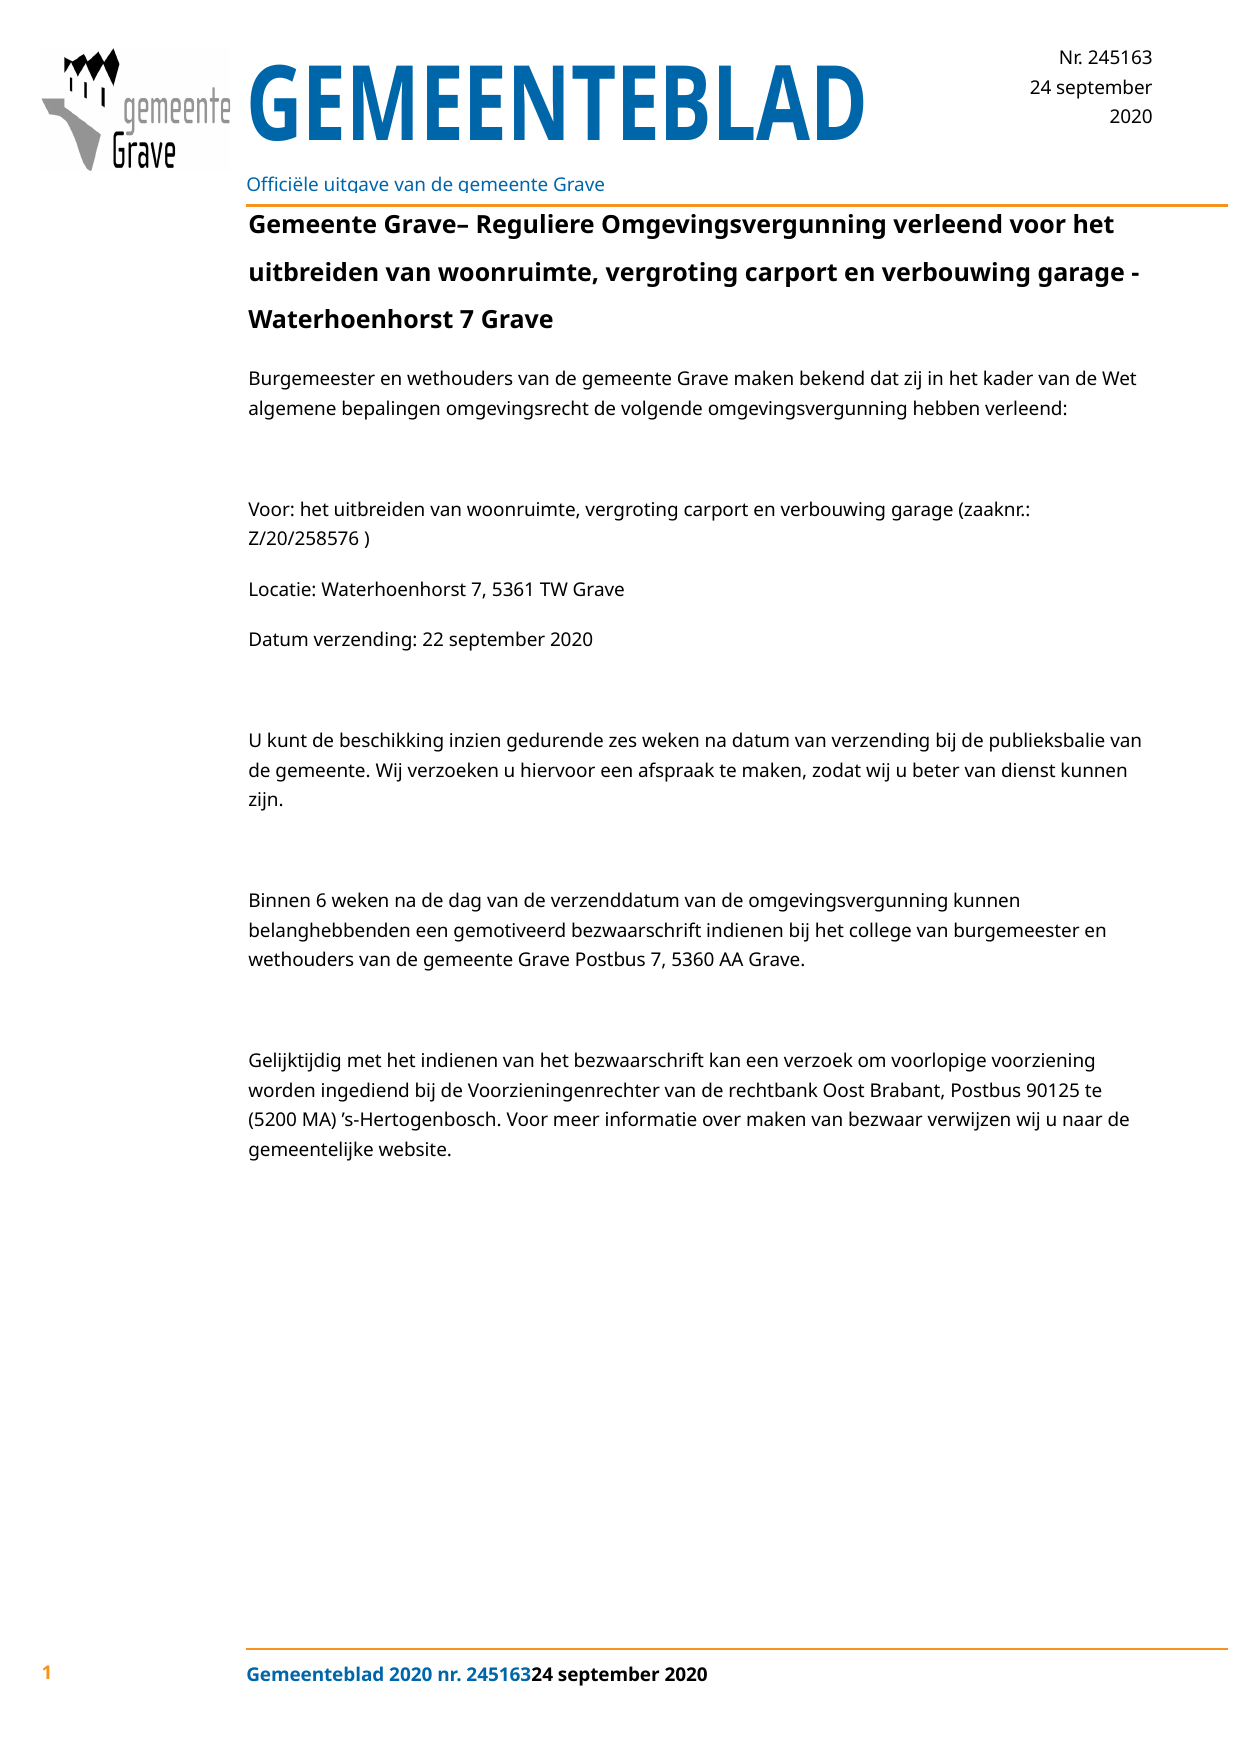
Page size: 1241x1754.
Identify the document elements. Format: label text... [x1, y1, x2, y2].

text Locatie: Waterhoenhorst 7, 5361 TW Grave [248, 576, 1152, 602]
text Voor: het uitbreiden van woonruimte, vergroting carport en verbouwing garage (zaaknr.: Z/20/258576 ) [248, 496, 1152, 551]
text Burgemeester en wethouders van de gemeente Grave maken bekend dat zij in het kader van de Wet algemene bepalingen omgevingsrecht de volgende omgevingsvergunning hebben verleend: [248, 366, 1152, 421]
text Gelijktijdig met het indienen van het bezwaarschrift kan een verzoek om voorlopige voorziening worden ingediend bij de Voorzieningenrechter van de rechtbank Oost Brabant, Postbus 90125 te (5200 MA) ’s-Hertogenbosch. Voor meer informatie over maken van bezwaar verwijzen wij u naar de gemeentelijke website. [248, 1047, 1152, 1162]
text Gemeente Grave– Reguliere Omgevingsvergunning verleend voor het uitbreiden van woonruimte, vergroting carport en verbouwing garage - Waterhoenhorst 7 Grave [248, 207, 1152, 336]
text Binnen 6 weken na de dag van de verzenddatum van de omgevingsvergunning kunnen belanghebbenden een gemotiveerd bezwaarschrift indienen bij het college van burgemeester en wethouders van de gemeente Grave Postbus 7, 5360 AA Grave. [248, 887, 1152, 972]
picture [41, 47, 231, 172]
text U kunt de beschikking inzien gedurende zes weken na datum van verzending bij de publieksbalie van de gemeente. Wij verzoeken u hiervoor een afspraak te maken, zodat wij u beter van dienst kunnen zijn. [248, 727, 1152, 812]
text Datum verzending: 22 september 2020 [248, 626, 1152, 652]
